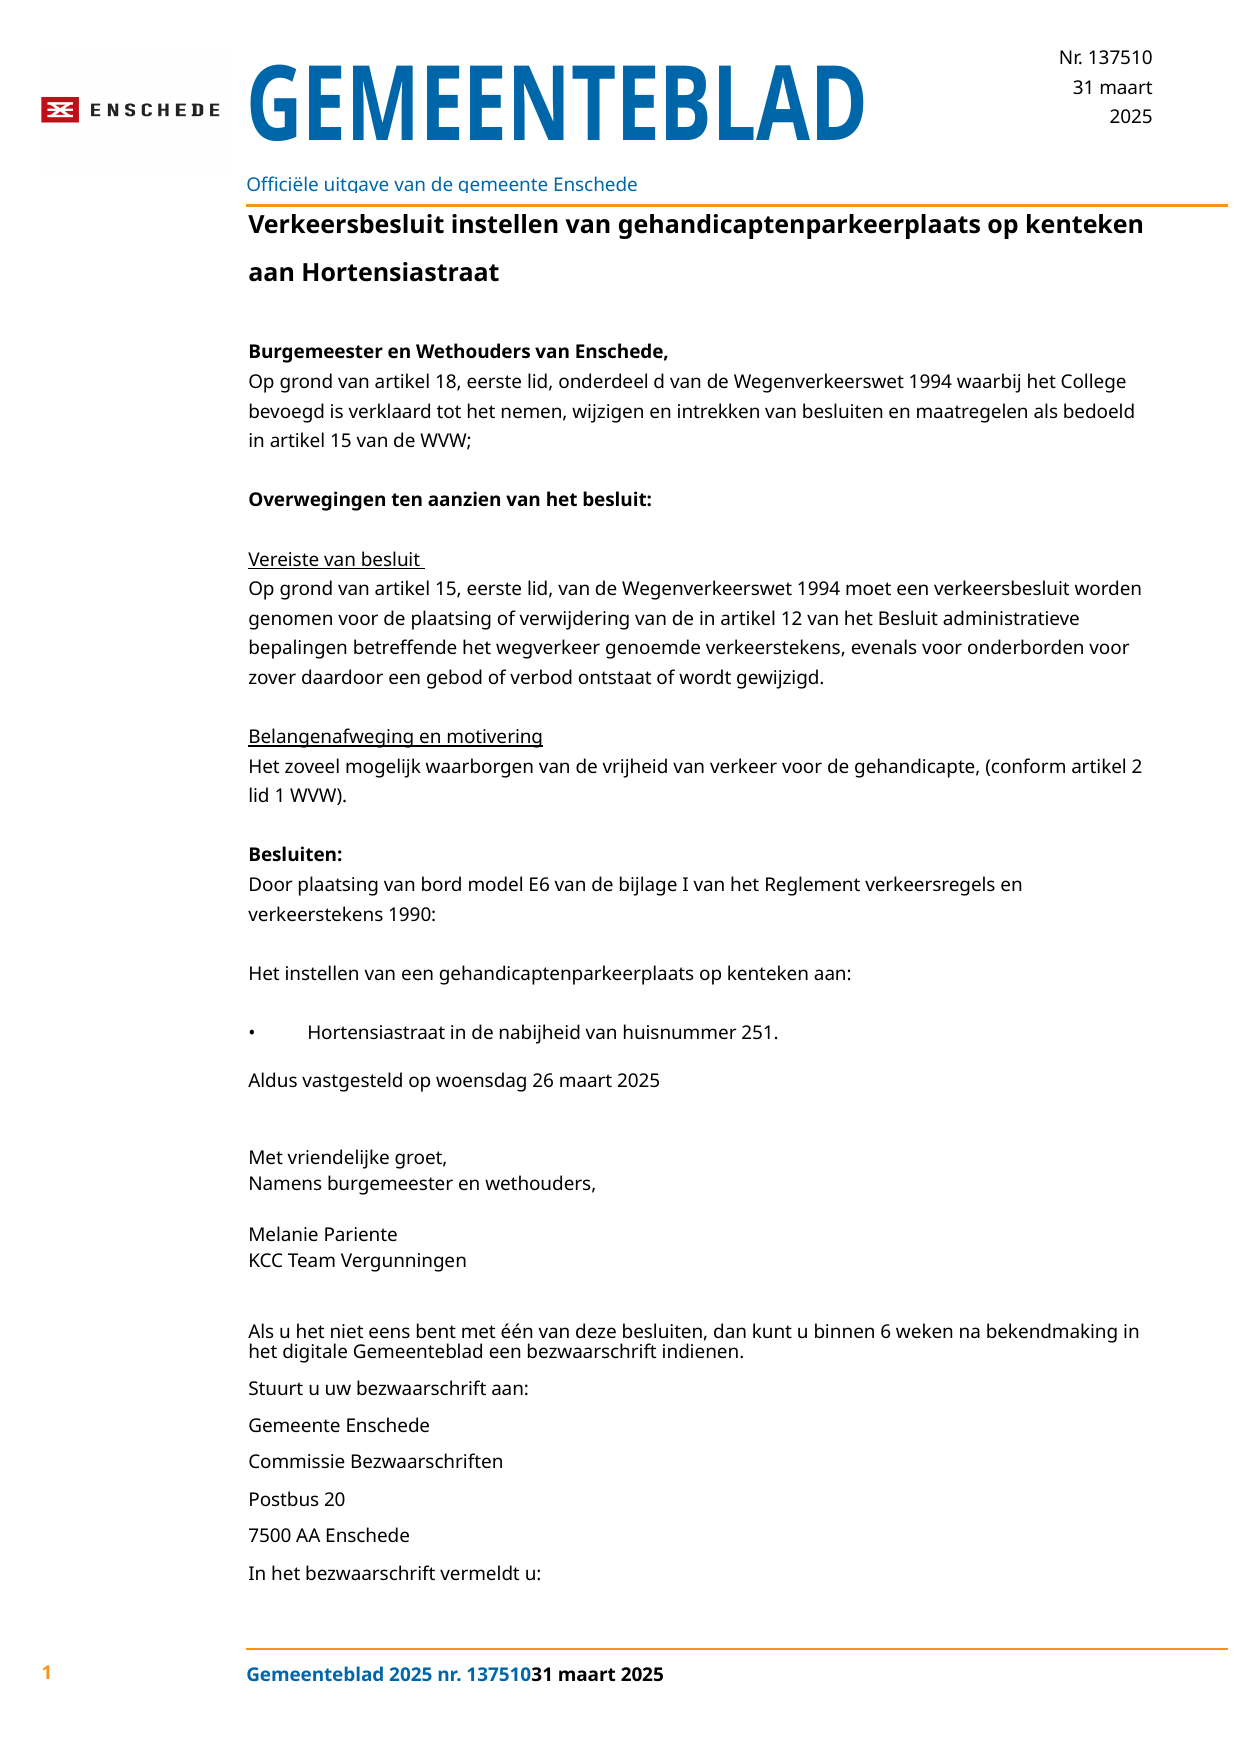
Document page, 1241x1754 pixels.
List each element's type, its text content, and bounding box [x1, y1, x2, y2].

text Als u het niet eens bent met één van deze besluiten, dan kunt u binnen 6 weken na bekendmaking in het digitale Gemeenteblad een bezwaarschrift indienen. [248, 1323, 1152, 1362]
text Burgemeester en Wethouders van Enschede, [248, 339, 1152, 364]
text Belangenafweging en motivering [248, 723, 1152, 749]
text Postbus 20 [248, 1491, 1152, 1510]
picture [41, 47, 231, 172]
text Besluiten: [248, 842, 1152, 867]
list Hortensiastraat in de nabijheid van huisnummer 251. [248, 1019, 1152, 1045]
text KCC Team Vergunningen [248, 1247, 1152, 1273]
text Op grond van artikel 15, eerste lid, van de Wegenverkeerswet 1994 moet een verkeersbesluit worden genomen voor de plaatsing of verwijdering van de in artikel 12 van het Besluit administratieve bepalingen betreffende het wegverkeer genoemde verkeerstekens, evenals voor onderborden voor zover daardoor een gebod of verbod ontstaat of wordt gewijzigd. [248, 575, 1152, 690]
text Vereiste van besluit [248, 546, 1152, 571]
text Melanie Pariente [248, 1221, 1152, 1247]
text Gemeente Enschede [248, 1417, 1152, 1436]
text Door plaatsing van bord model E6 van de bijlage I van het Reglement verkeersregels en verkeerstekens 1990: [248, 871, 1152, 926]
text Commissie Bezwaarschriften [248, 1453, 1152, 1473]
text In het bezwaarschrift vermeldt u: [248, 1564, 1152, 1584]
text Namens burgemeester en wethouders, [248, 1170, 1152, 1196]
text Verkeersbesluit instellen van gehandicaptenparkeerplaats op kenteken aan Hortensiastraat [248, 207, 1152, 288]
text Aldus vastgesteld op woensdag 26 maart 2025 [248, 1067, 1152, 1093]
text Stuurt u uw bezwaarschrift aan: [248, 1379, 1152, 1399]
text Overwegingen ten aanzien van het besluit: [248, 487, 1152, 512]
text Het instellen van een gehandicaptenparkeerplaats op kenteken aan: [248, 960, 1152, 986]
text Op grond van artikel 18, eerste lid, onderdeel d van de Wegenverkeerswet 1994 waarbij het College bevoegd is verklaard tot het nemen, wijzigen en intrekken van besluiten en maatregelen als bedoeld in artikel 15 van de WVW; [248, 368, 1152, 453]
text Met vriendelijke groet, [248, 1144, 1152, 1170]
text Het zoveel mogelijk waarborgen van de vrijheid van verkeer voor de gehandicapte, (conform artikel 2 lid 1 WVW). [248, 753, 1152, 808]
text 7500 AA Enschede [248, 1527, 1152, 1547]
